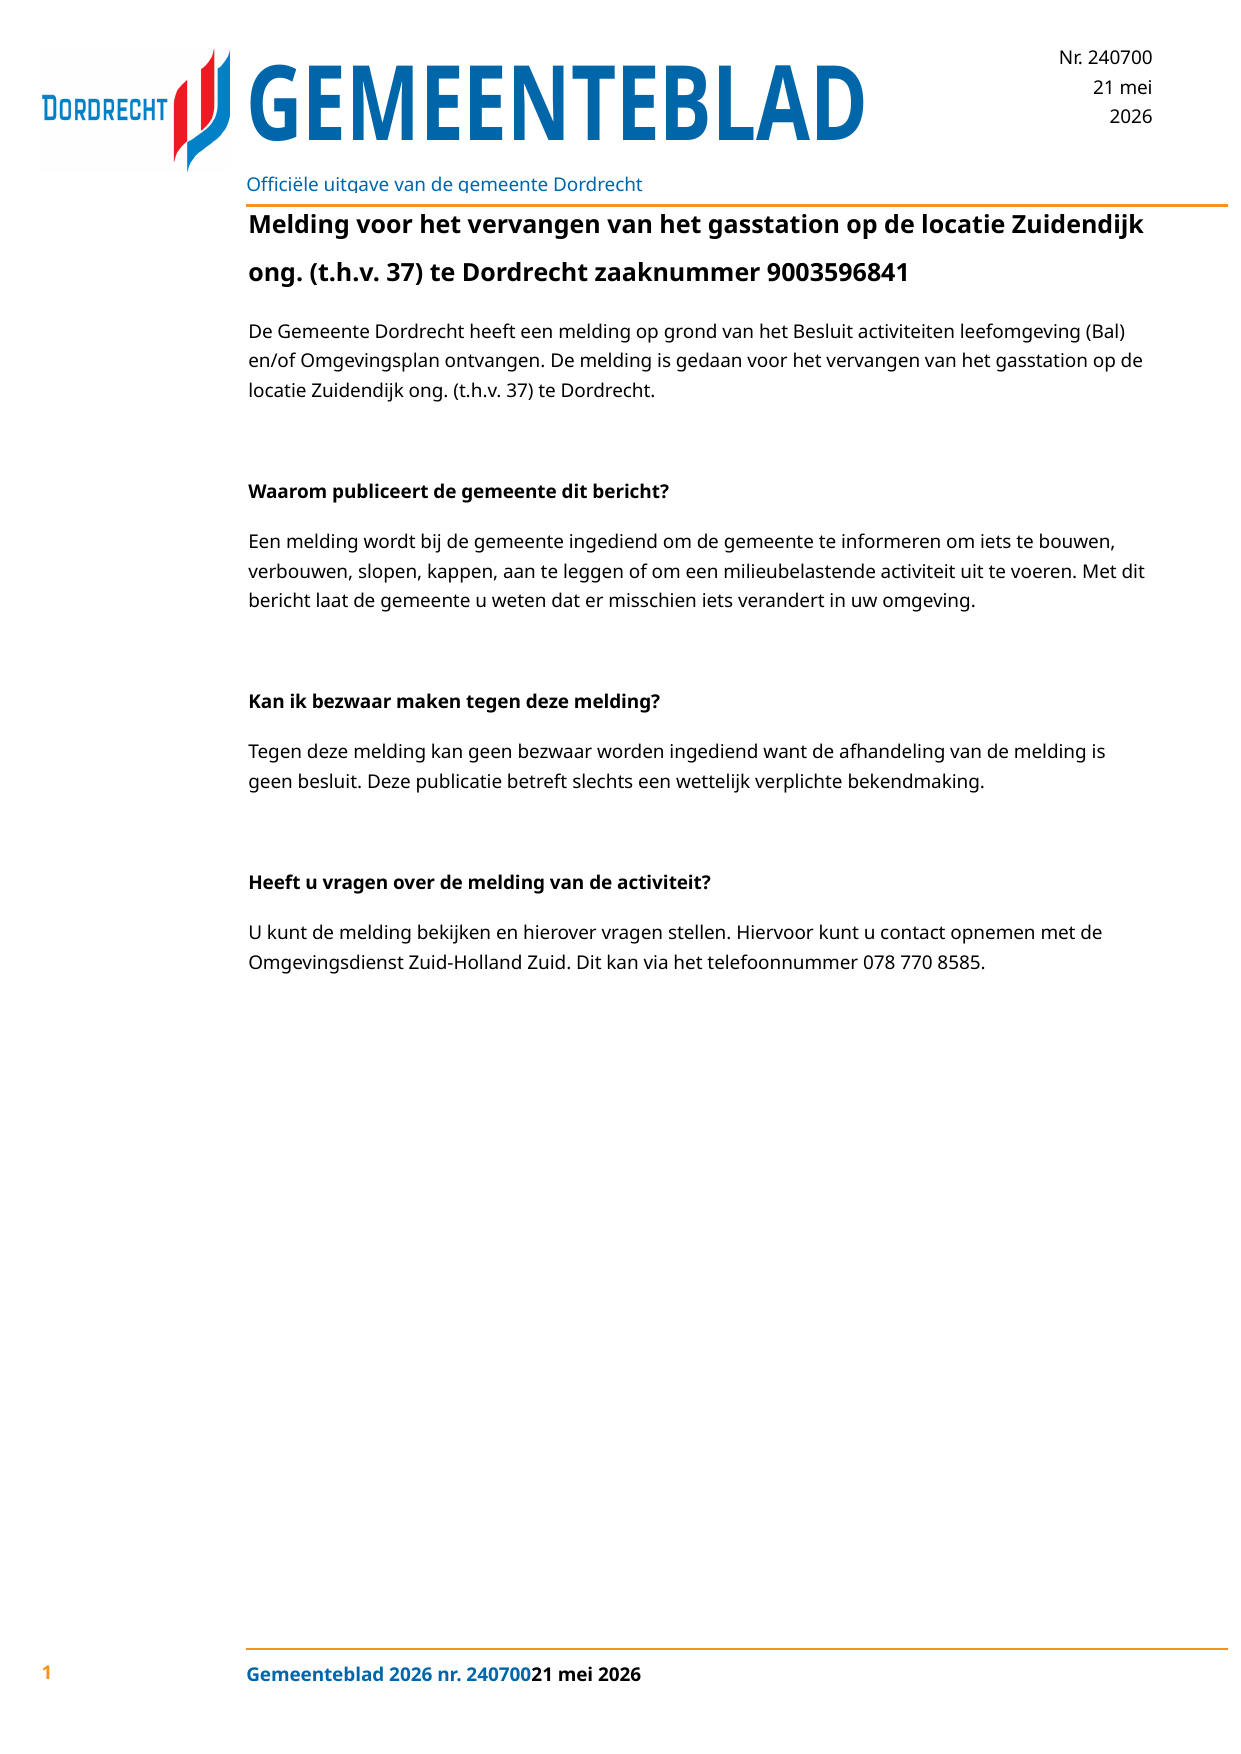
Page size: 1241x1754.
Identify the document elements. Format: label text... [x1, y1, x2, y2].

text Kan ik bezwaar maken tegen deze melding? [248, 688, 1152, 714]
text Melding voor het vervangen van het gasstation op de locatie Zuidendijk ong. (t.h.v. 37) te Dordrecht zaaknummer 9003596841 [248, 207, 1152, 288]
text Tegen deze melding kan geen bezwaar worden ingediend want de afhandeling van de melding is geen besluit. Deze publicatie betreft slechts een wettelijk verplichte bekendmaking. [248, 739, 1152, 794]
picture [41, 47, 231, 172]
text U kunt de melding bekijken en hierover vragen stellen. Hiervoor kunt u contact opnemen met de Omgevingsdienst Zuid-Holland Zuid. Dit kan via het telefoonnummer 078 770 8585. [248, 919, 1152, 975]
text Heeft u vragen over de melding van de activiteit? [248, 869, 1152, 895]
text Waarom publiceert de gemeente dit bericht? [248, 478, 1152, 504]
text Een melding wordt bij de gemeente ingediend om de gemeente te informeren om iets te bouwen, verbouwen, slopen, kappen, aan te leggen of om een milieubelastende activiteit uit te voeren. Met dit bericht laat de gemeente u weten dat er misschien iets verandert in uw omgeving. [248, 528, 1152, 613]
text De Gemeente Dordrecht heeft een melding op grond van het Besluit activiteiten leefomgeving (Bal) en/of Omgevingsplan ontvangen. De melding is gedaan voor het vervangen van het gasstation op de locatie Zuidendijk ong. (t.h.v. 37) te Dordrecht. [248, 318, 1152, 403]
